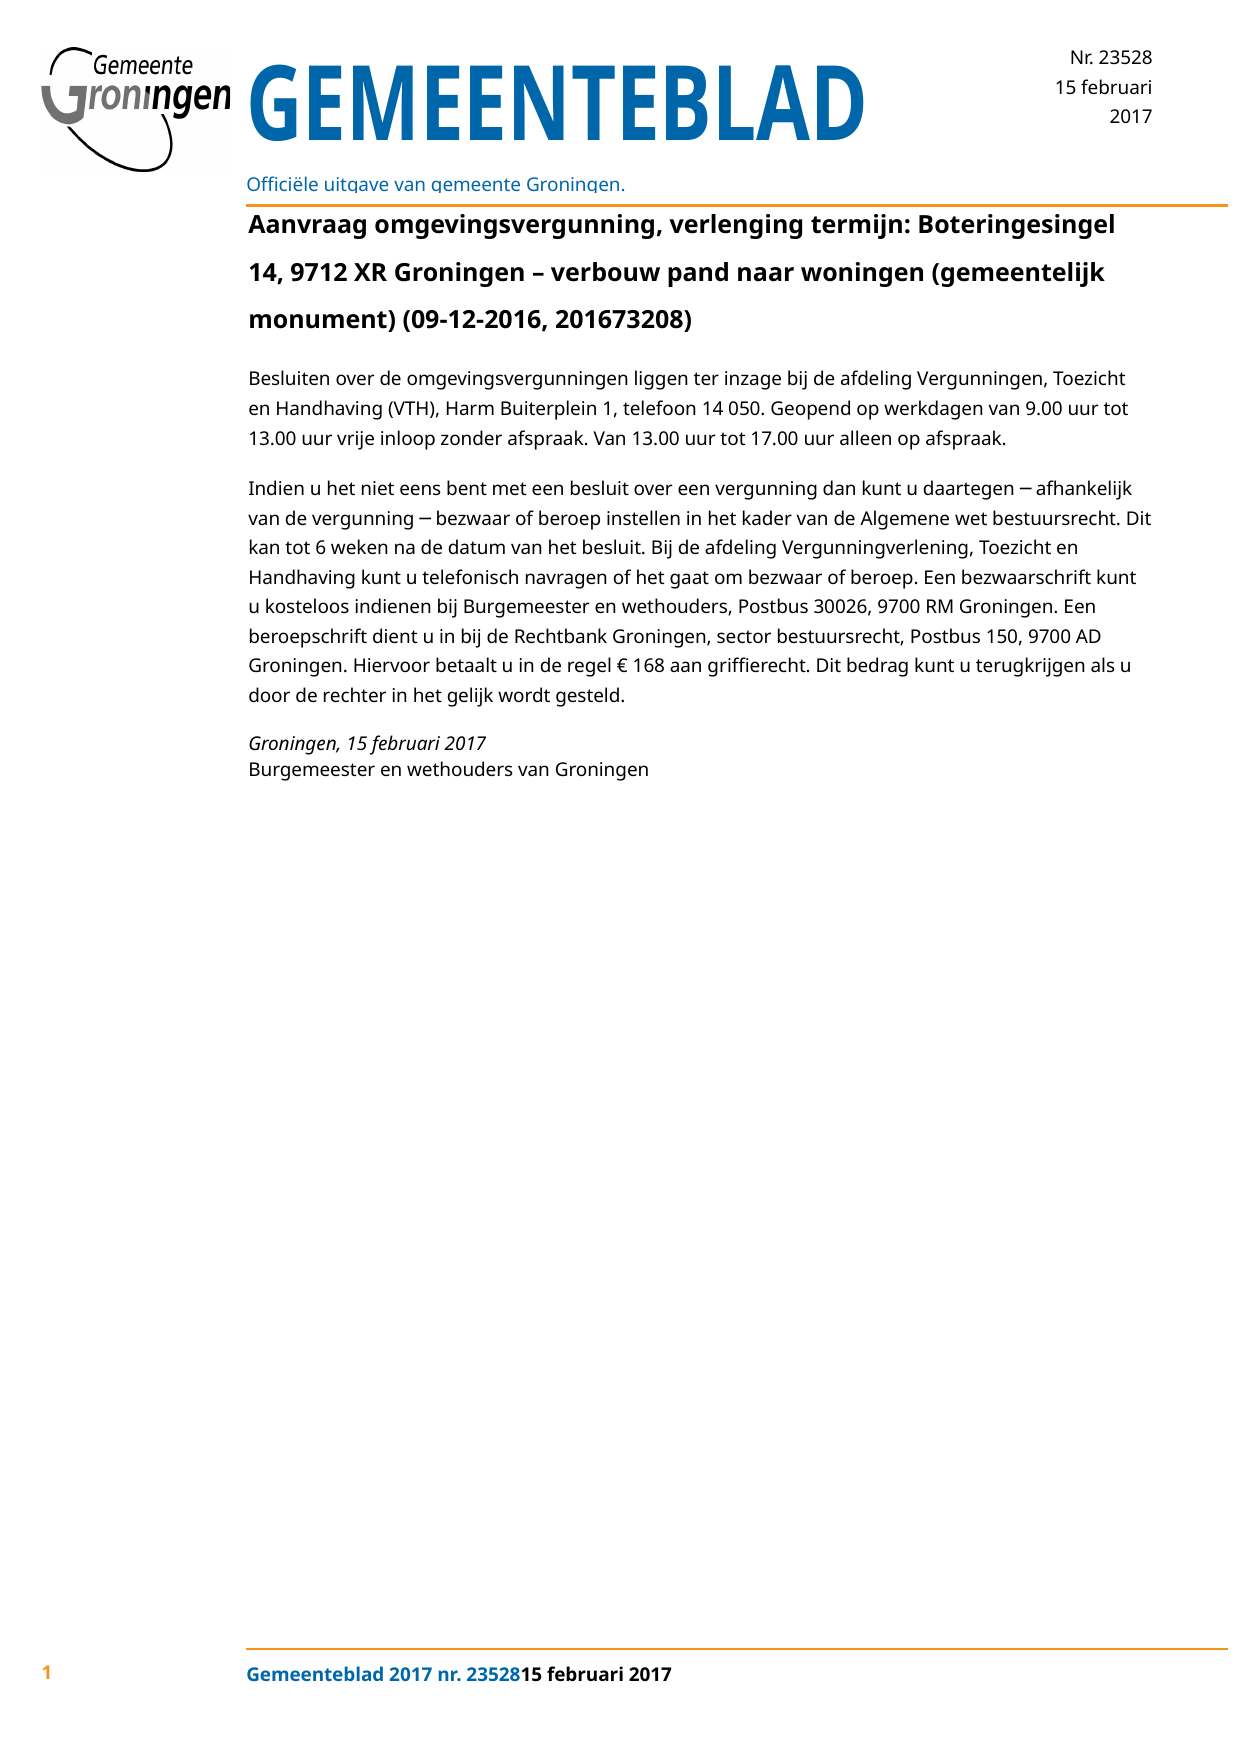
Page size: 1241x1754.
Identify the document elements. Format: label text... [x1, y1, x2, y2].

text Burgemeester en wethouders van Groningen [248, 756, 1152, 781]
text Indien u het niet eens bent met een besluit over een vergunning dan kunt u daartegen ─ afhankelijk van de vergunning ─ bezwaar of beroep instellen in het kader van de Algemene wet bestuursrecht. Dit kan tot 6 weken na de datum van het besluit. Bij de afdeling Vergunningverlening, Toezicht en Handhaving kunt u telefonisch navragen of het gaat om bezwaar of beroep. Een bezwaarschrift kunt u kosteloos indienen bij Burgemeester en wethouders, Postbus 30026, 9700 RM Groningen. Een beroepschrift dient u in bij de Rechtbank Groningen, sector bestuursrecht, Postbus 150, 9700 AD Groningen. Hiervoor betaalt u in de regel € 168 aan griffierecht. Dit bedrag kunt u terugkrijgen als u door de rechter in het gelijk wordt gesteld. [248, 475, 1152, 708]
picture [41, 47, 231, 172]
text Groningen, 15 februari 2017 [248, 730, 1152, 756]
text Besluiten over de omgevingsvergunningen liggen ter inzage bij de afdeling Vergunningen, Toezicht en Handhaving (VTH), Harm Buiterplein 1, telefoon 14 050. Geopend op werkdagen van 9.00 uur tot 13.00 uur vrije inloop zonder afspraak. Van 13.00 uur tot 17.00 uur alleen op afspraak. [248, 366, 1152, 450]
text Aanvraag omgevingsvergunning, verlenging termijn: Boteringesingel 14, 9712 XR Groningen – verbouw pand naar woningen (gemeentelijk monument) (09-12-2016, 201673208) [248, 207, 1152, 336]
